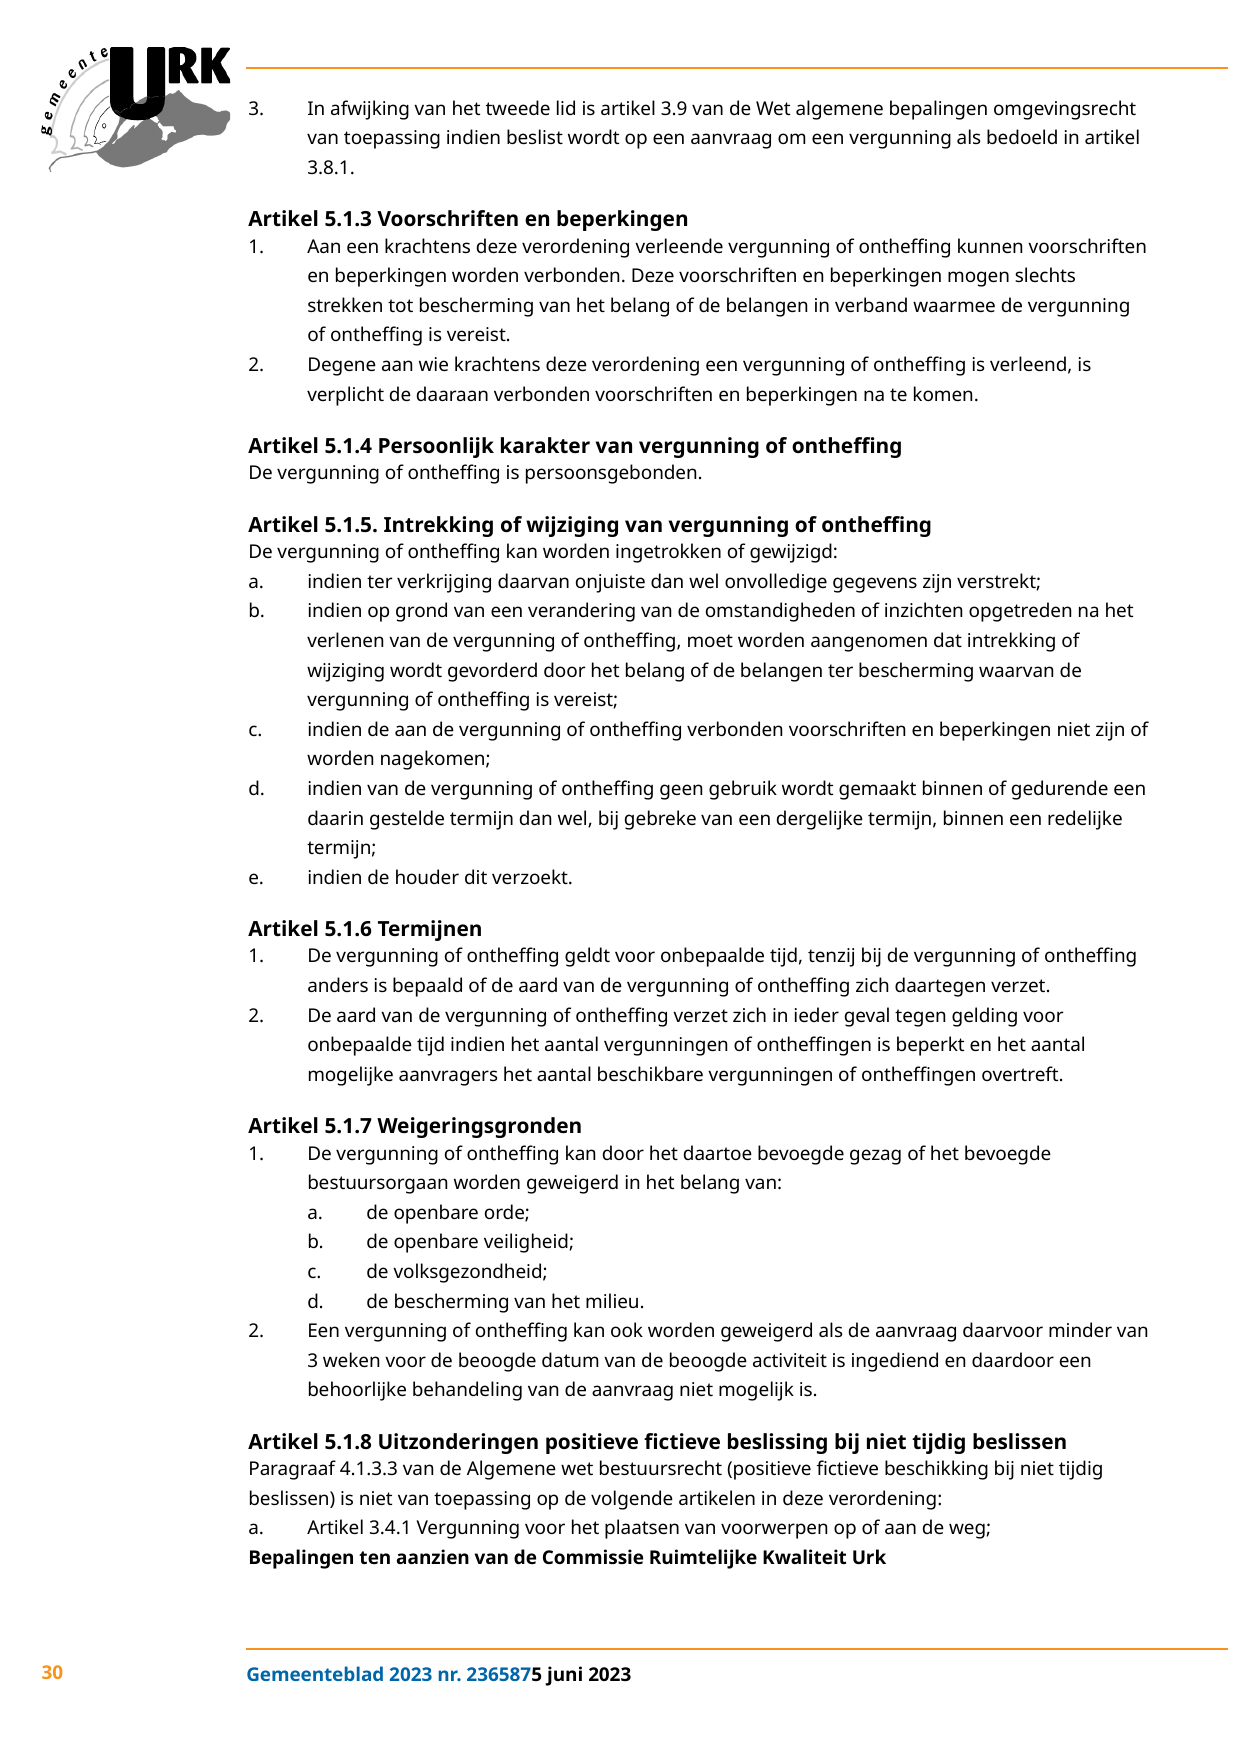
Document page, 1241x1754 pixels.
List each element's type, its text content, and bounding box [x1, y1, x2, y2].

text Artikel 5.1.5. Intrekking of wijziging van vergunning of ontheffing [248, 510, 1152, 538]
text De vergunning of ontheffing kan worden ingetrokken of gewijzigd: [248, 538, 1152, 564]
text Artikel 5.1.7 Weigeringsgronden [248, 1111, 1152, 1140]
list indien van de vergunning of ontheffing geen gebruik wordt gemaakt binnen of gedurende een daarin gestelde termijn dan wel, bij gebreke van een dergelijke termijn, binnen een redelijke termijn; [248, 775, 1152, 860]
list indien de houder dit verzoekt. [248, 864, 1152, 889]
list de bescherming van het milieu. [307, 1288, 1152, 1313]
list indien de aan de vergunning of ontheffing verbonden voorschriften en beperkingen niet zijn of worden nagekomen; [248, 716, 1152, 771]
text De vergunning of ontheffing is persoonsgebonden. [248, 459, 1152, 485]
list de openbare orde; [307, 1199, 1152, 1225]
text Bepalingen ten aanzien van de Commissie Ruimtelijke Kwaliteit Urk [248, 1544, 1152, 1570]
list De aard van de vergunning of ontheffing verzet zich in ieder geval tegen gelding voor onbepaalde tijd indien het aantal vergunningen of ontheffingen is beperkt en het aantal mogelijke aanvragers het aantal beschikbare vergunningen of ontheffingen overtreft. [248, 1002, 1152, 1087]
text Artikel 5.1.6 Termijnen [248, 914, 1152, 943]
text Artikel 5.1.3 Voorschriften en beperkingen [248, 204, 1152, 233]
list indien ter verkrijging daarvan onjuiste dan wel onvolledige gegevens zijn verstrekt; [248, 568, 1152, 594]
list indien op grond van een verandering van de omstandigheden of inzichten opgetreden na het verlenen van de vergunning of ontheffing, moet worden aangenomen dat intrekking of wijziging wordt gevorderd door het belang of de belangen ter bescherming waarvan de vergunning of ontheffing is vereist; [248, 598, 1152, 712]
list De vergunning of ontheffing kan door het daartoe bevoegde gezag of het bevoegde bestuursorgaan worden geweigerd in het belang van: [248, 1140, 1152, 1195]
picture [41, 47, 231, 172]
list Aan een krachtens deze verordening verleende vergunning of ontheffing kunnen voorschriften en beperkingen worden verbonden. Deze voorschriften en beperkingen mogen slechts strekken tot bescherming van het belang of de belangen in verband waarmee de vergunning of ontheffing is vereist. [248, 233, 1152, 347]
list de openbare veiligheid; [307, 1229, 1152, 1254]
text Artikel 5.1.8 Uitzonderingen positieve fictieve beslissing bij niet tijdig beslissen [248, 1427, 1152, 1455]
list Degene aan wie krachtens deze verordening een vergunning of ontheffing is verleend, is verplicht de daaraan verbonden voorschriften en beperkingen na te komen. [248, 351, 1152, 406]
list de volksgezondheid; [307, 1258, 1152, 1284]
list Artikel 3.4.1 Vergunning voor het plaatsen van voorwerpen op of aan de weg; [248, 1514, 1152, 1540]
list Een vergunning of ontheffing kan ook worden geweigerd als de aanvraag daarvoor minder van 3 weken voor de beoogde datum van de beoogde activiteit is ingediend en daardoor een behoorlijke behandeling van de aanvraag niet mogelijk is. [248, 1317, 1152, 1402]
text Artikel 5.1.4 Persoonlijk karakter van vergunning of ontheffing [248, 431, 1152, 459]
list In afwijking van het tweede lid is artikel 3.9 van de Wet algemene bepalingen omgevingsrecht van toepassing indien beslist wordt op een aanvraag om een vergunning als bedoeld in artikel 3.8.1. [248, 95, 1152, 180]
text Paragraaf 4.1.3.3 van de Algemene wet bestuursrecht (positieve fictieve beschikking bij niet tijdig beslissen) is niet van toepassing op de volgende artikelen in deze verordening: [248, 1455, 1152, 1511]
list De vergunning of ontheffing geldt voor onbepaalde tijd, tenzij bij de vergunning of ontheffing anders is bepaald of de aard van de vergunning of ontheffing zich daartegen verzet. [248, 943, 1152, 998]
